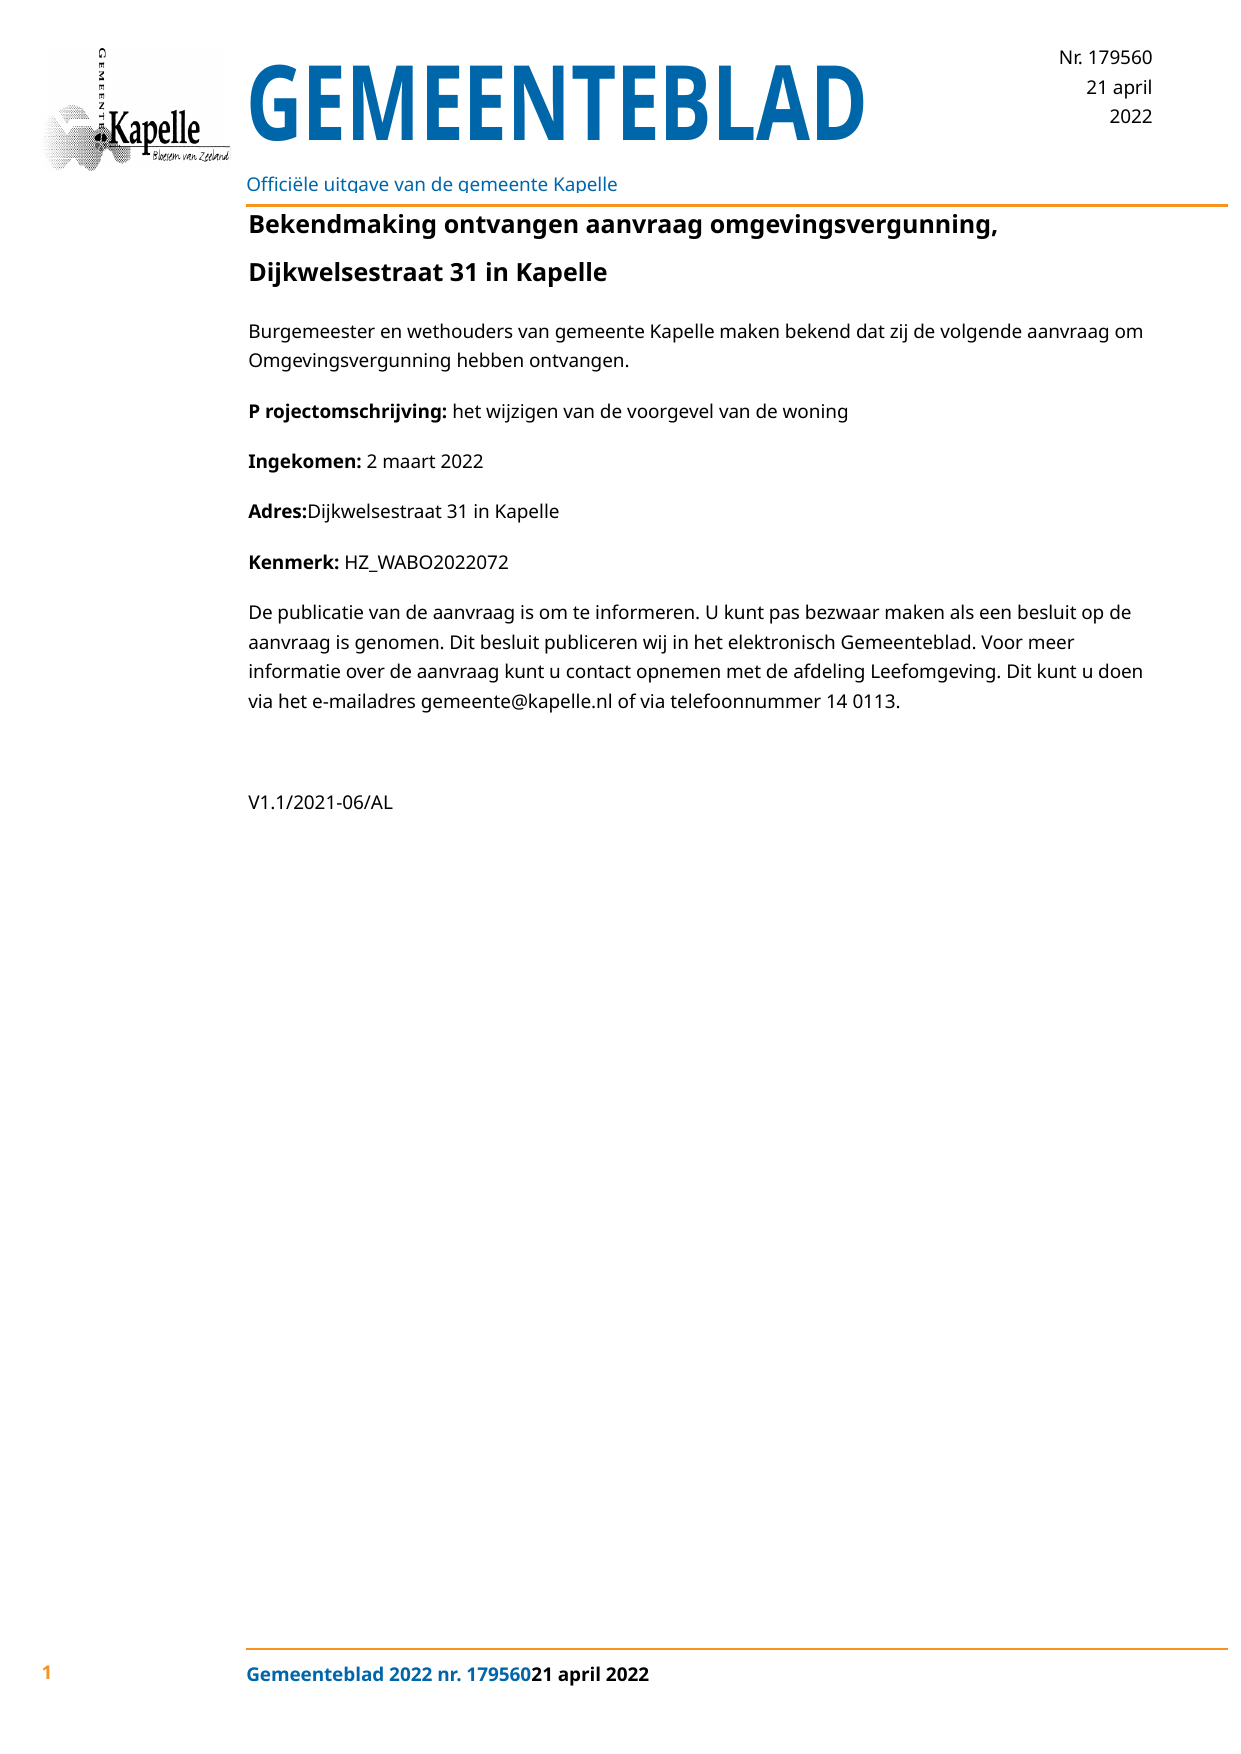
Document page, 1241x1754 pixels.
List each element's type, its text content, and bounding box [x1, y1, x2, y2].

text Adres:Dijkwelsestraat 31 in Kapelle [248, 499, 1152, 524]
text Burgemeester en wethouders van gemeente Kapelle maken bekend dat zij de volgende aanvraag om Omgevingsvergunning hebben ontvangen. [248, 318, 1152, 373]
text Kenmerk: HZ_WABO2022072 [248, 549, 1152, 575]
picture [41, 47, 231, 172]
text V1.1/2021-06/AL [248, 789, 1152, 815]
text De publicatie van de aanvraag is om te informeren. U kunt pas bezwaar maken als een besluit op de aanvraag is genomen. Dit besluit publiceren wij in het elektronisch Gemeenteblad. Voor meer informatie over de aanvraag kunt u contact opnemen met de afdeling Leefomgeving. Dit kunt u doen via het e-mailadres gemeente@kapelle.nl of via telefoonnummer 14 0113. [248, 599, 1152, 714]
text P rojectomschrijving: het wijzigen van de voorgevel van de woning [248, 398, 1152, 424]
text Ingekomen: 2 maart 2022 [248, 448, 1152, 474]
text Bekendmaking ontvangen aanvraag omgevingsvergunning, Dijkwelsestraat 31 in Kapelle [248, 207, 1152, 288]
